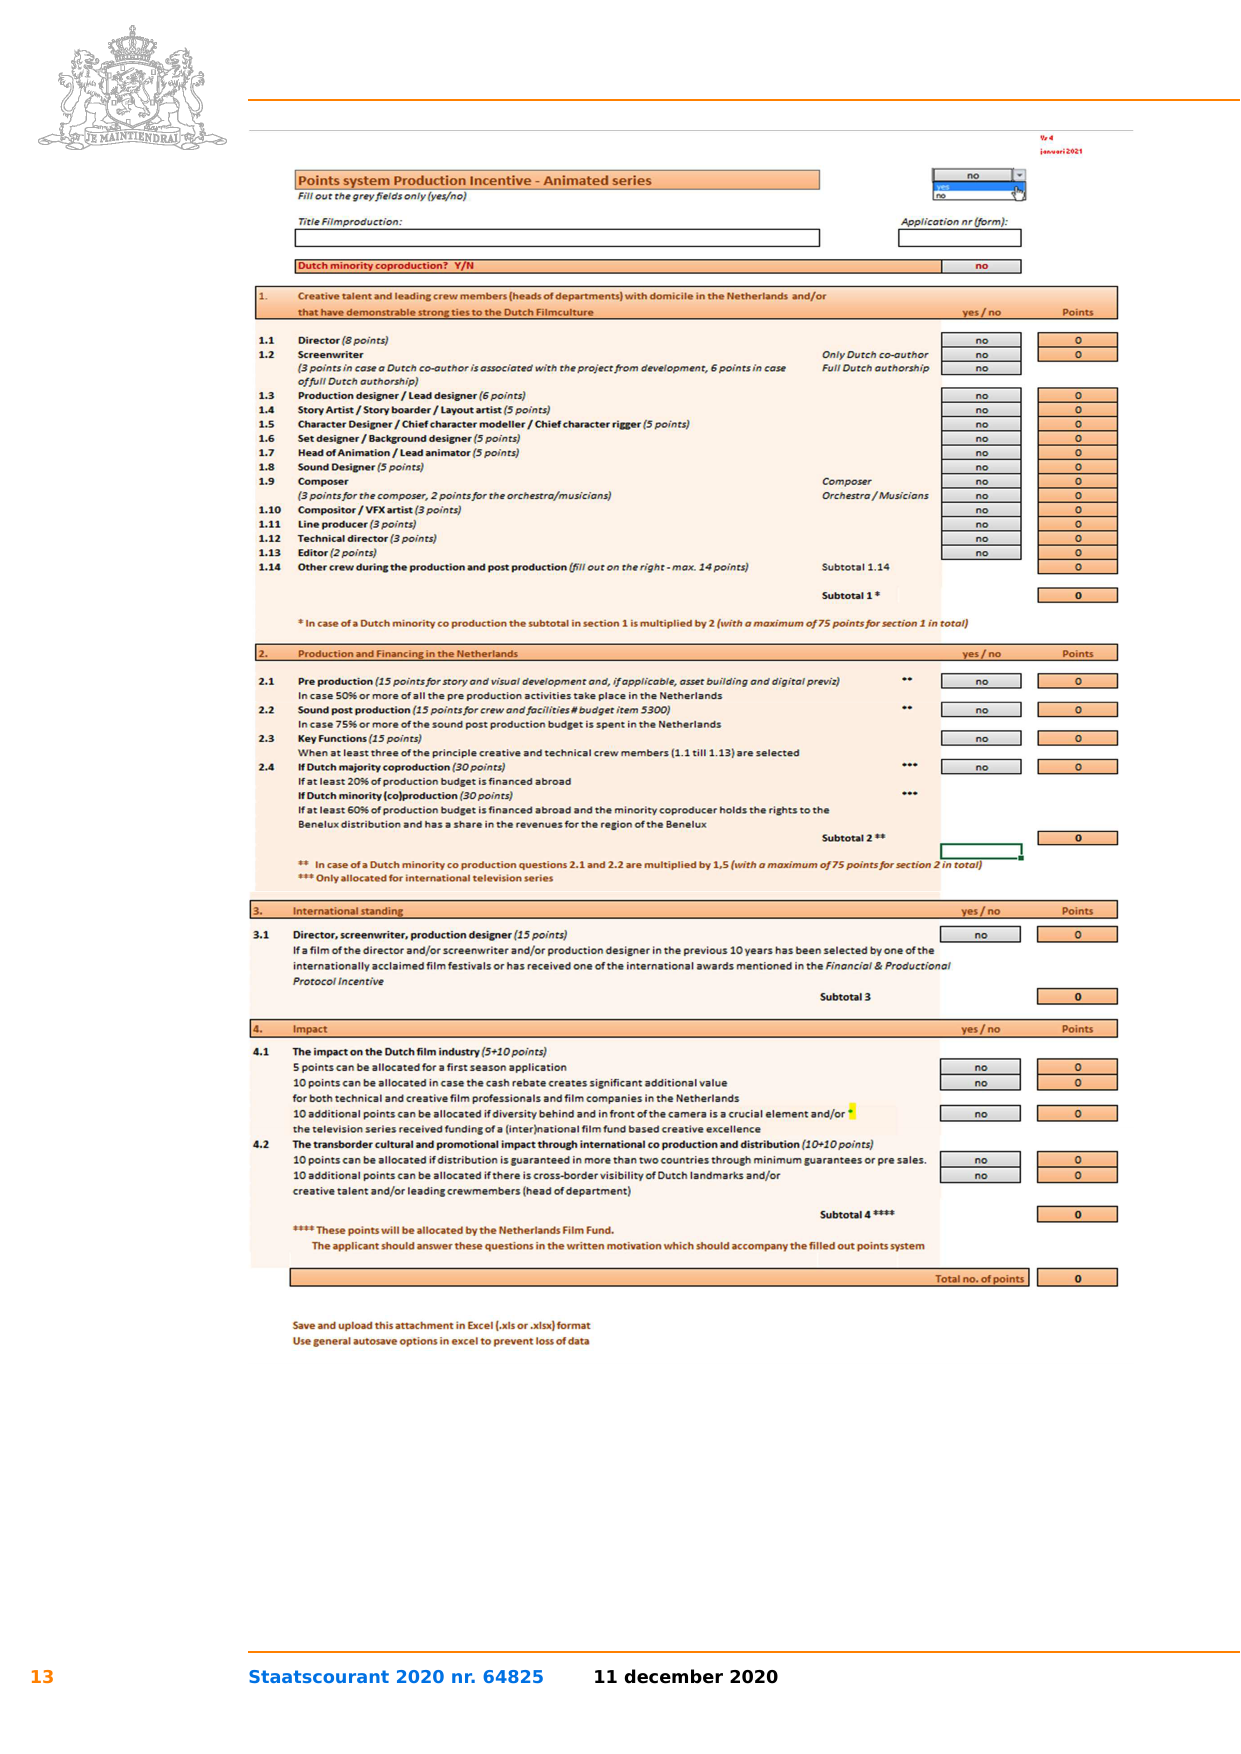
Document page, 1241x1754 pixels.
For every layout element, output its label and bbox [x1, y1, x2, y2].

picture [38, 25, 227, 150]
picture [248, 130, 1134, 1364]
